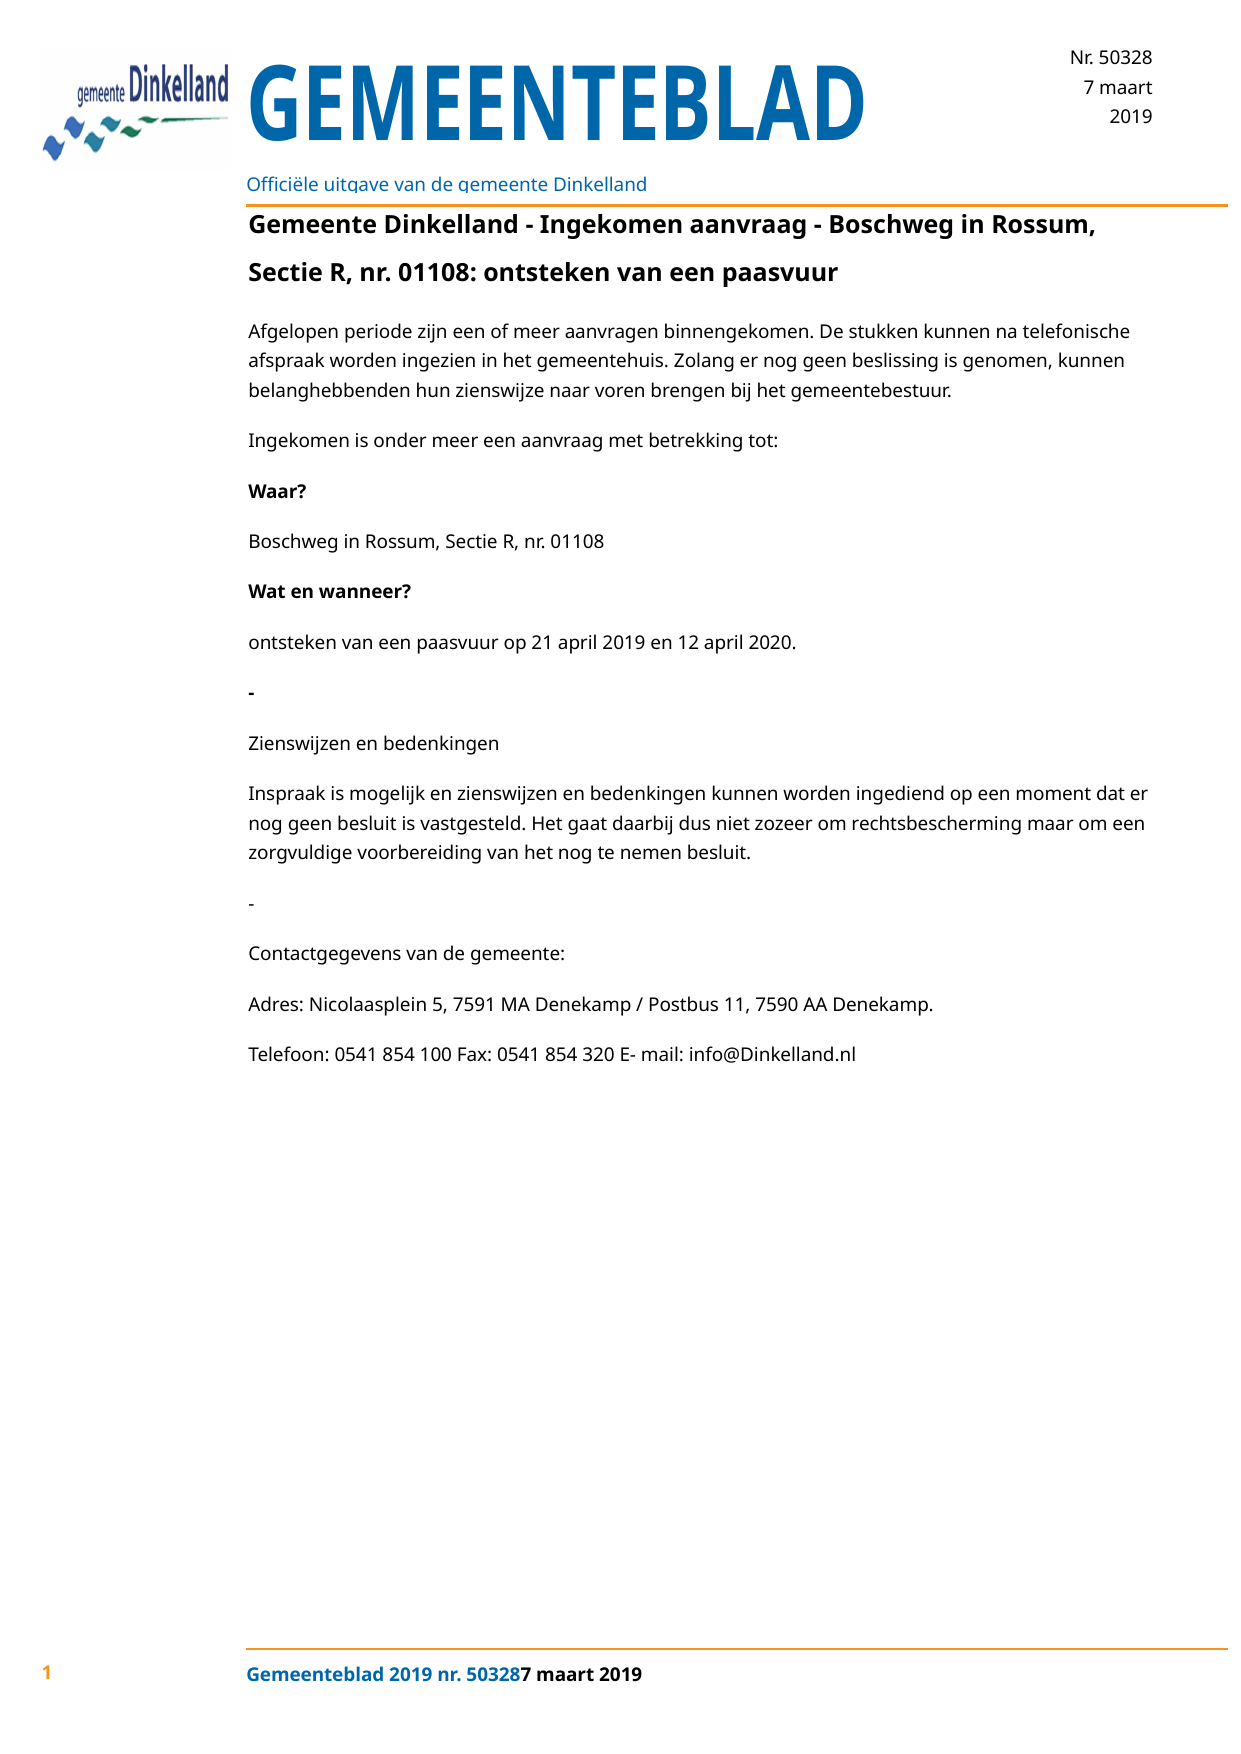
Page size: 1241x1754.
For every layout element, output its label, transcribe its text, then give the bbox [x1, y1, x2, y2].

text - [248, 890, 1152, 916]
text Contactgegevens van de gemeente: [248, 940, 1152, 966]
text Afgelopen periode zijn een of meer aanvragen binnengekomen. De stukken kunnen na telefonische afspraak worden ingezien in het gemeentehuis. Zolang er nog geen beslissing is genomen, kunnen belanghebbenden hun zienswijze naar voren brengen bij het gemeentebestuur. [248, 318, 1152, 403]
picture [41, 47, 231, 172]
text Gemeente Dinkelland - Ingekomen aanvraag - Boschweg in Rossum, Sectie R, nr. 01108: ontsteken van een paasvuur [248, 207, 1152, 288]
text Waar? [248, 478, 1152, 504]
text Adres: Nicolaasplein 5, 7591 MA Denekamp / Postbus 11, 7590 AA Denekamp. [248, 991, 1152, 1017]
text Wat en wanneer? [248, 579, 1152, 604]
text - [248, 679, 1152, 705]
text Boschweg in Rossum, Sectie R, nr. 01108 [248, 528, 1152, 554]
text Zienswijzen en bedenkingen [248, 730, 1152, 756]
text ontsteken van een paasvuur op 21 april 2019 en 12 april 2020. [248, 629, 1152, 655]
text Ingekomen is onder meer een aanvraag met betrekking tot: [248, 427, 1152, 453]
text Inspraak is mogelijk en zienswijzen en bedenkingen kunnen worden ingediend op een moment dat er nog geen besluit is vastgesteld. Het gaat daarbij dus niet zozeer om rechtsbescherming maar om een zorgvuldige voorbereiding van het nog te nemen besluit. [248, 780, 1152, 865]
text Telefoon: 0541 854 100 Fax: 0541 854 320 E- mail: info@Dinkelland.nl [248, 1041, 1152, 1067]
